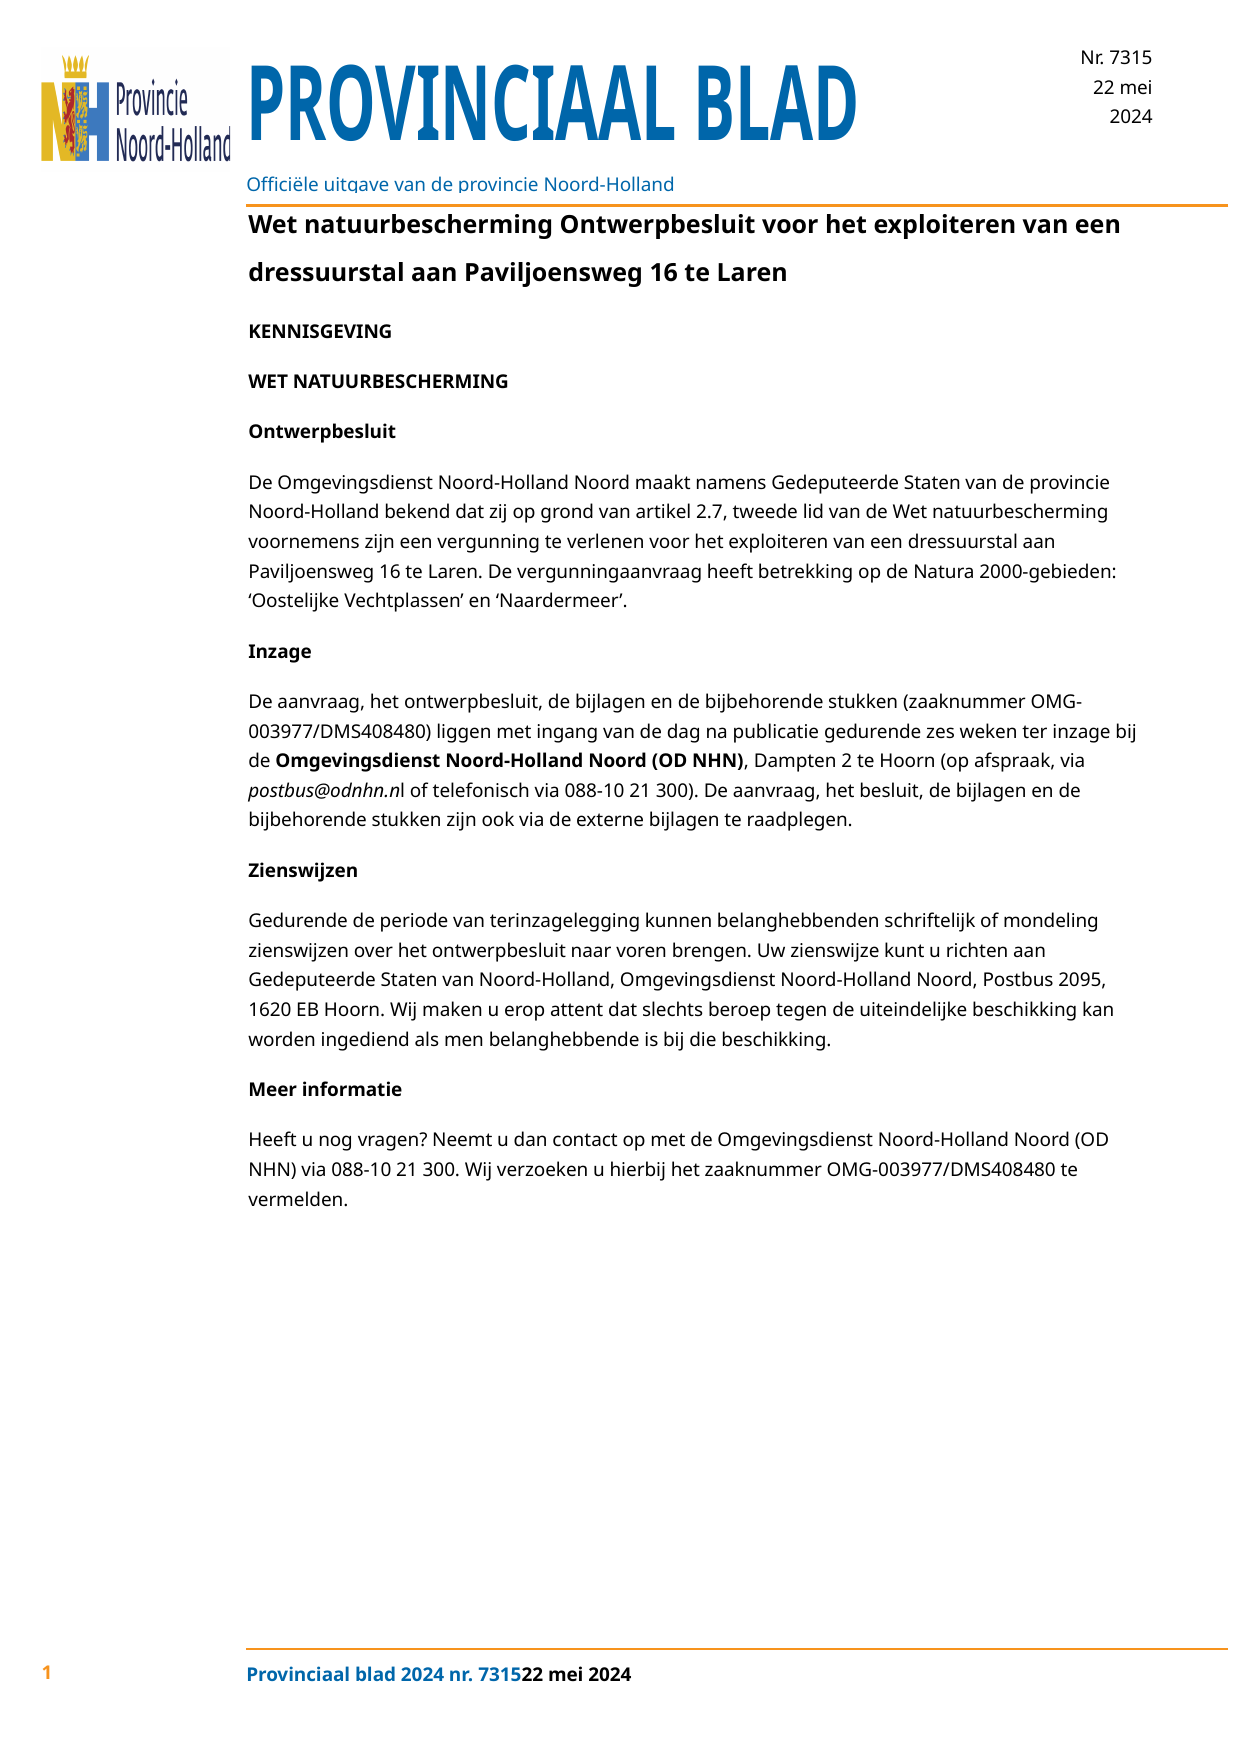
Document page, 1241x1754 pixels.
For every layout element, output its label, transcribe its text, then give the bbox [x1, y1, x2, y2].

text Meer informatie [248, 1076, 1152, 1102]
text Ontwerpbesluit [248, 419, 1152, 444]
text Gedurende de periode van terinzagelegging kunnen belanghebbenden schriftelijk of mondeling zienswijzen over het ontwerpbesluit naar voren brengen. Uw zienswijze kunt u richten aan Gedeputeerde Staten van Noord-Holland, Omgevingsdienst Noord-Holland Noord, Postbus 2095, 1620 EB Hoorn. Wij maken u erop attent dat slechts beroep tegen de uiteindelijke beschikking kan worden ingediend als men belanghebbende is bij die beschikking. [248, 907, 1152, 1052]
text Zienswijzen [248, 857, 1152, 883]
picture [41, 47, 231, 172]
text Inzage [248, 638, 1152, 664]
text KENNISGEVING [248, 318, 1152, 344]
text WET NATUURBESCHERMING [248, 368, 1152, 394]
text Heeft u nog vragen? Neemt u dan contact op met de Omgevingsdienst Noord-Holland Noord (OD NHN) via 088-10 21 300. Wij verzoeken u hierbij het zaaknummer OMG-003977/DMS408480 te vermelden. [248, 1127, 1152, 1212]
text Wet natuurbescherming Ontwerpbesluit voor het exploiteren van een dressuurstal aan Paviljoensweg 16 te Laren [248, 207, 1152, 288]
text De Omgevingsdienst Noord-Holland Noord maakt namens Gedeputeerde Staten van de provincie Noord-Holland bekend dat zij op grond van artikel 2.7, tweede lid van de Wet natuurbescherming voornemens zijn een vergunning te verlenen voor het exploiteren van een dressuurstal aan Paviljoensweg 16 te Laren. De vergunningaanvraag heeft betrekking op de Natura 2000-gebieden: ‘Oostelijke Vechtplassen’ en ‘Naardermeer’. [248, 469, 1152, 613]
text De aanvraag, het ontwerpbesluit, de bijlagen en de bijbehorende stukken (zaaknummer OMG-003977/DMS408480) liggen met ingang van de dag na publicatie gedurende zes weken ter inzage bij de Omgevingsdienst Noord-Holland Noord (OD NHN), Dampten 2 te Hoorn (op afspraak, via postbus@odnhn.nl of telefonisch via 088-10 21 300). De aanvraag, het besluit, de bijlagen en de bijbehorende stukken zijn ook via de externe bijlagen te raadplegen. [248, 688, 1152, 832]
